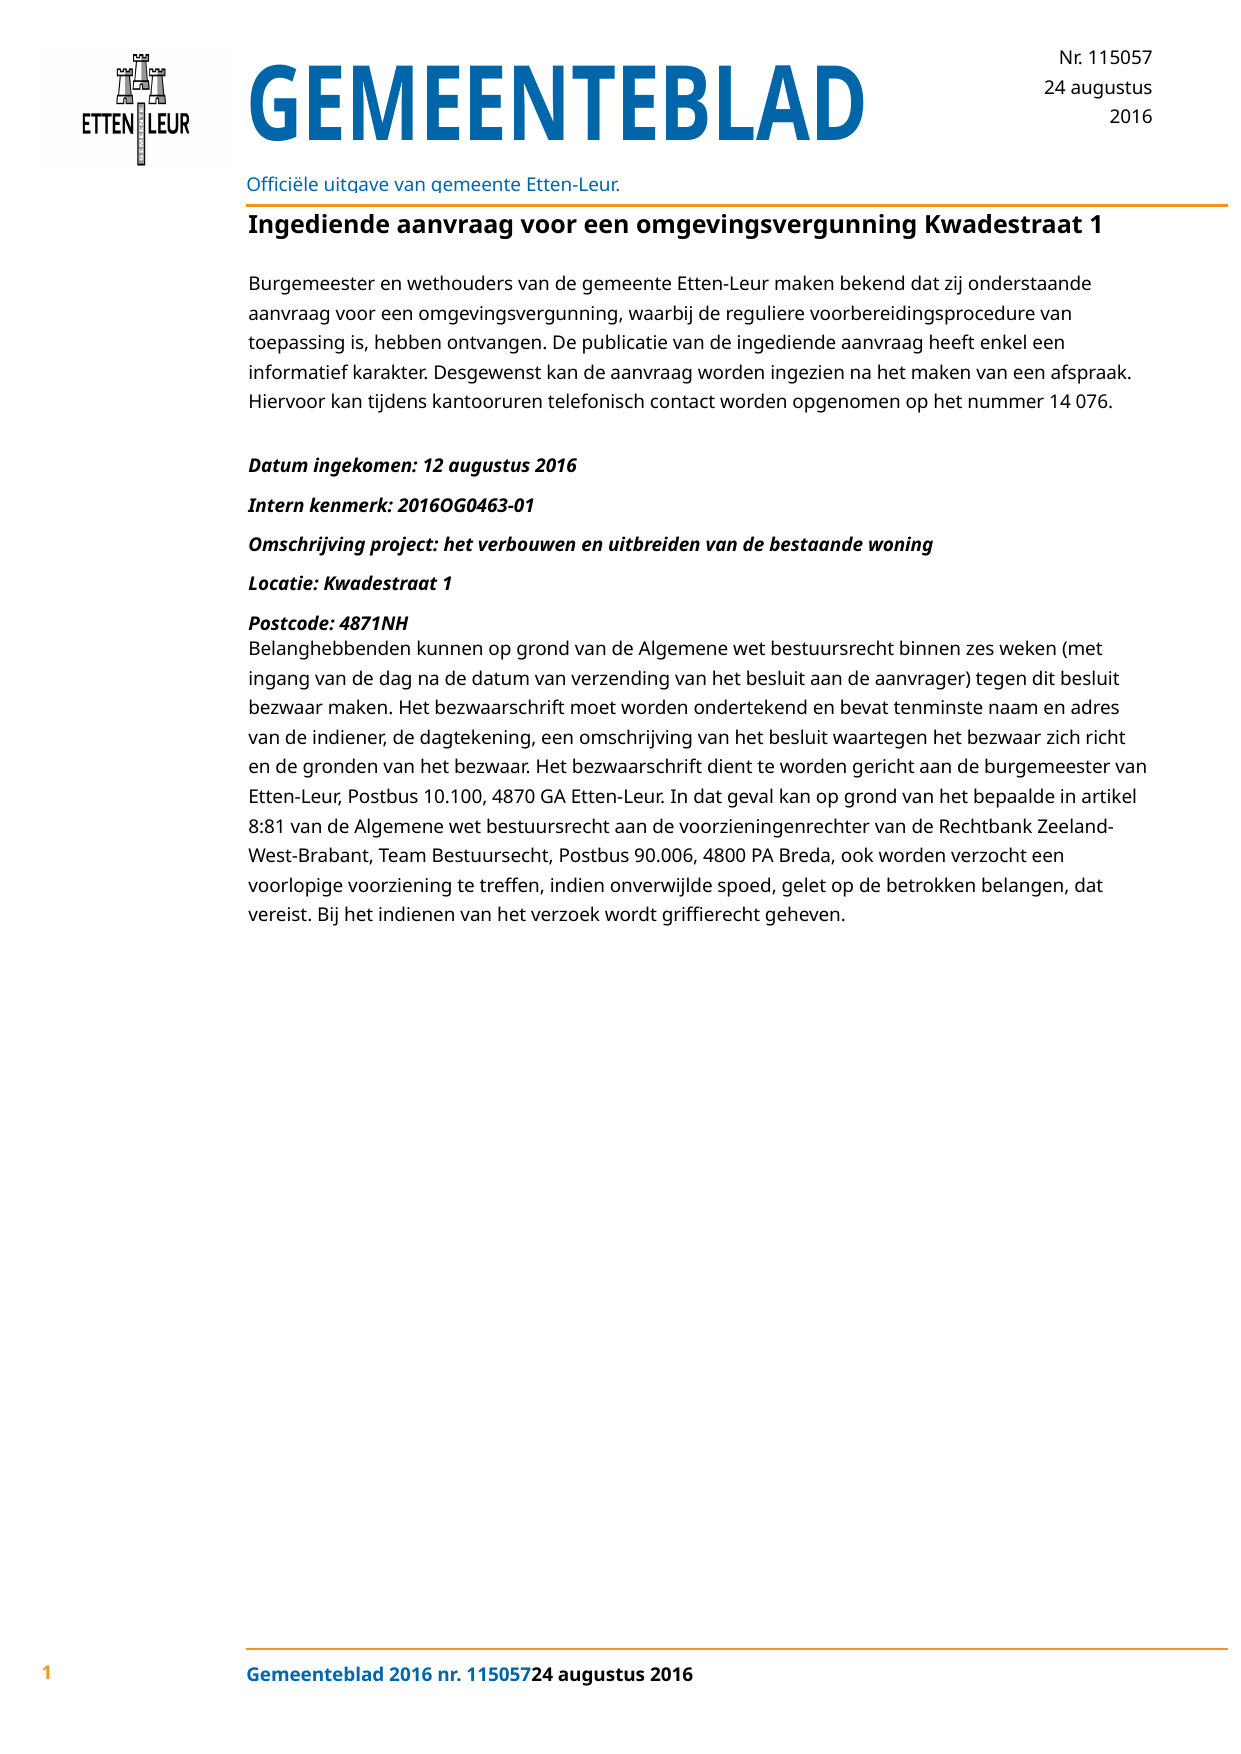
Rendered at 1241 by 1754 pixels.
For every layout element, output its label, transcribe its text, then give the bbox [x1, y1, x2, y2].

text Intern kenmerk: 2016OG0463-01 [248, 492, 1152, 518]
picture [41, 47, 231, 172]
text Ingediende aanvraag voor een omgevingsvergunning Kwadestraat 1 [248, 207, 1152, 241]
text Datum ingekomen: 12 augustus 2016 [248, 453, 1152, 478]
text Locatie: Kwadestraat 1 [248, 570, 1152, 596]
text Omschrijving project: het verbouwen en uitbreiden van de bestaande woning [248, 531, 1152, 557]
text Burgemeester en wethouders van de gemeente Etten-Leur maken bekend dat zij onderstaande aanvraag voor een omgevingsvergunning, waarbij de reguliere voorbereidingsprocedure van toepassing is, hebben ontvangen. De publicatie van de ingediende aanvraag heeft enkel een informatief karakter. Desgewenst kan de aanvraag worden ingezien na het maken van een afspraak. Hiervoor kan tijdens kantooruren telefonisch contact worden opgenomen op het nummer 14 076. [248, 270, 1152, 414]
text Postcode: 4871NH [248, 610, 1152, 635]
text Belanghebbenden kunnen op grond van de Algemene wet bestuursrecht binnen zes weken (met ingang van de dag na de datum van verzending van het besluit aan de aanvrager) tegen dit besluit bezwaar maken. Het bezwaarschrift moet worden ondertekend en bevat tenminste naam en adres van de indiener, de dagtekening, een omschrijving van het besluit waartegen het bezwaar zich richt en de gronden van het bezwaar. Het bezwaarschrift dient te worden gericht aan de burgemeester van Etten-Leur, Postbus 10.100, 4870 GA Etten-Leur. In dat geval kan op grond van het bepaalde in artikel 8:81 van de Algemene wet bestuursrecht aan de voorzieningenrechter van de Rechtbank Zeeland-West-Brabant, Team Bestuursecht, Postbus 90.006, 4800 PA Breda, ook worden verzocht een voorlopige voorziening te treffen, indien onverwijlde spoed, gelet op de betrokken belangen, dat vereist. Bij het indienen van het verzoek wordt griffierecht geheven. [248, 635, 1152, 927]
